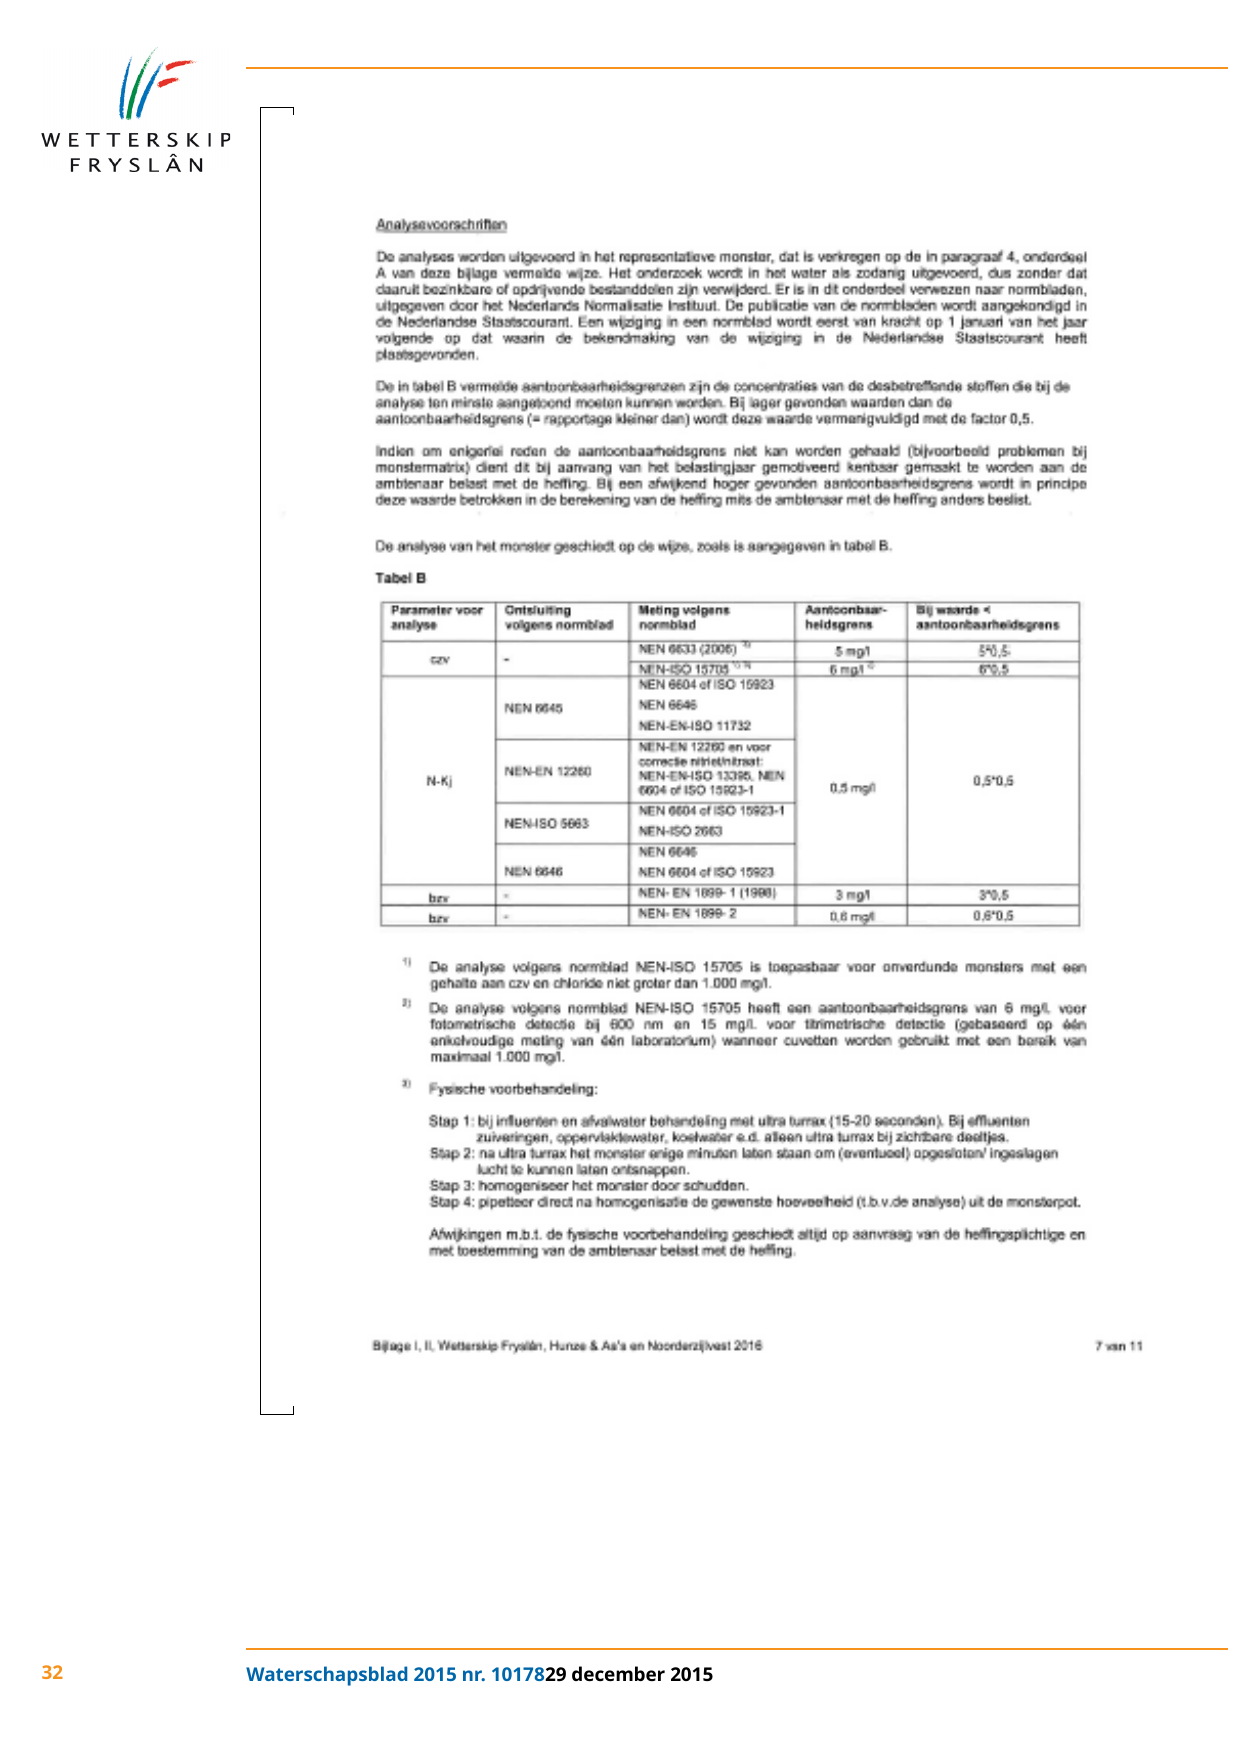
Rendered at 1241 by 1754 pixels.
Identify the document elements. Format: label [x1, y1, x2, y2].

picture [268, 115, 1173, 1406]
picture [41, 47, 231, 172]
